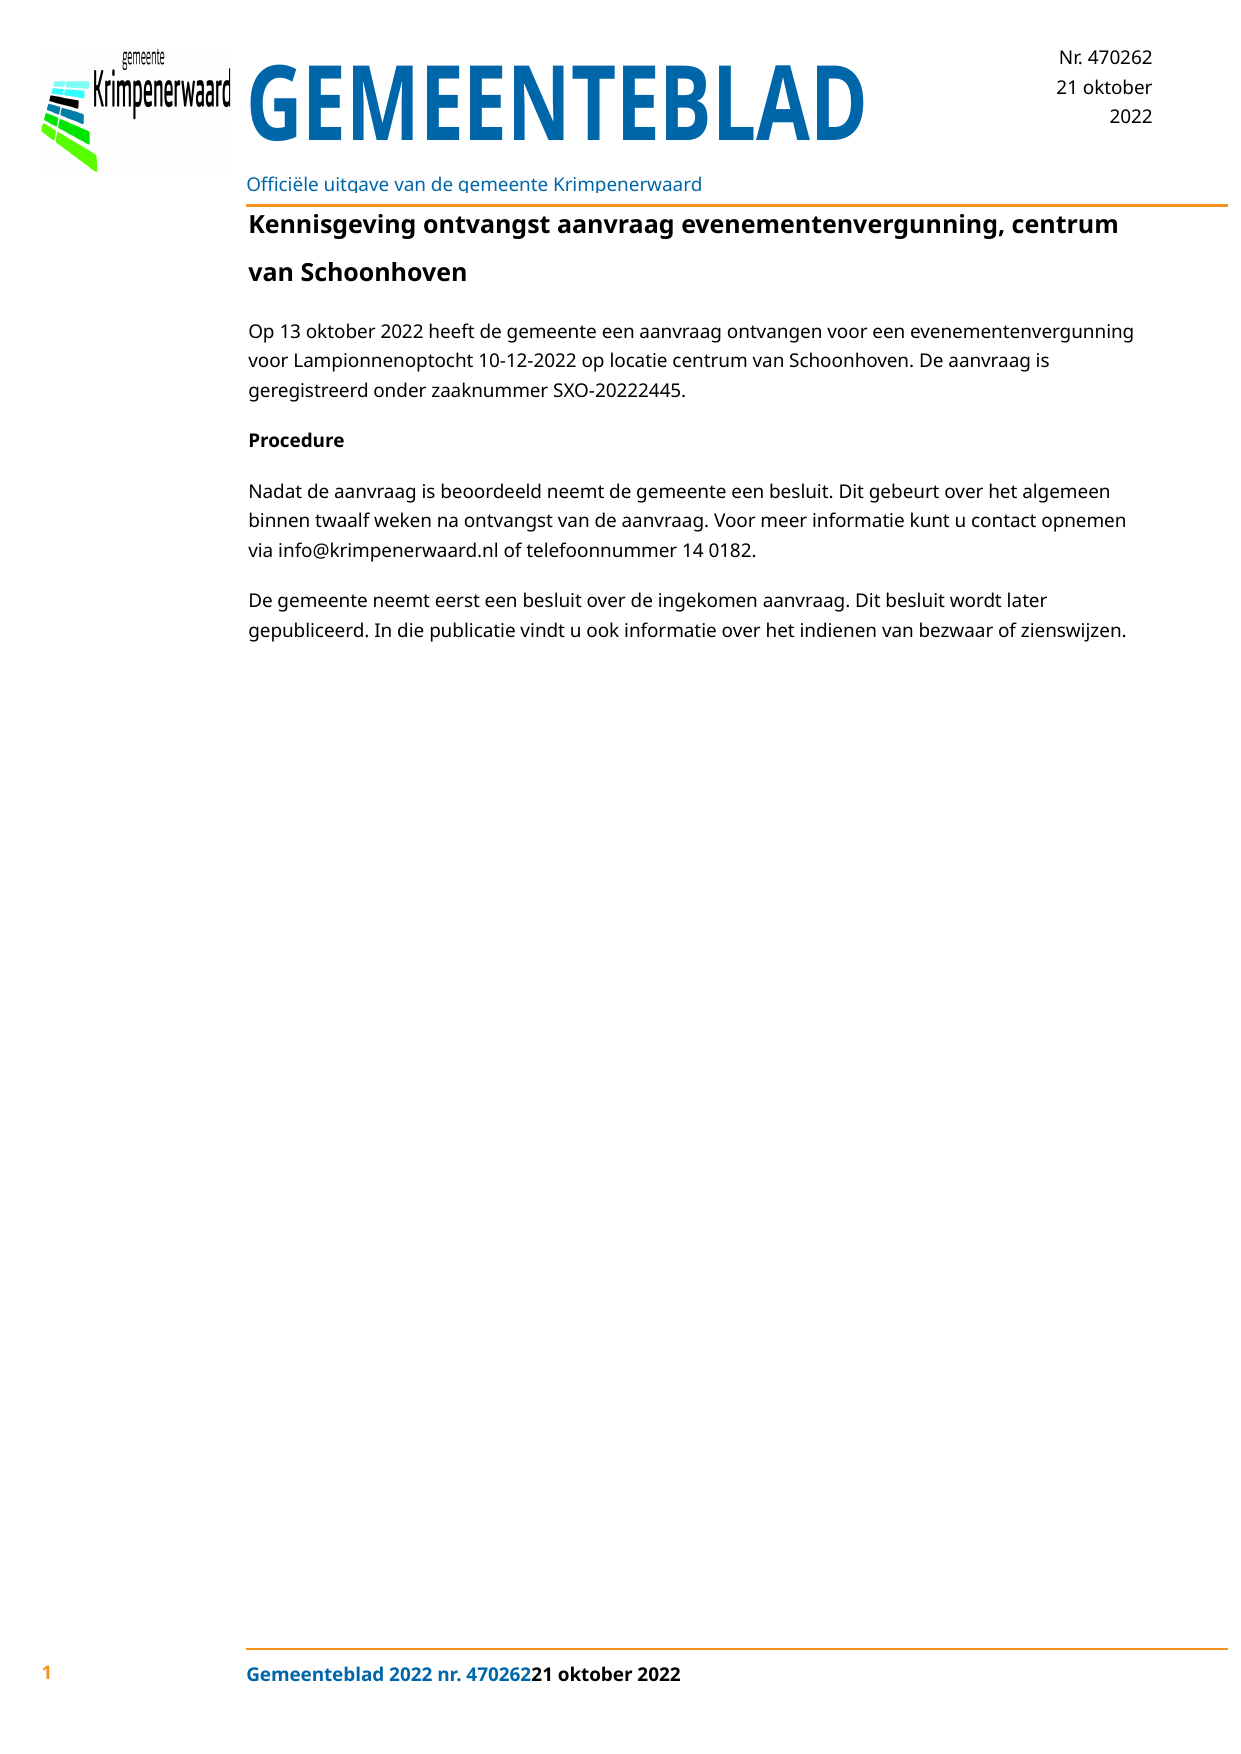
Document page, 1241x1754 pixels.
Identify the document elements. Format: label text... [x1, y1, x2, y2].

picture [41, 47, 231, 172]
text Kennisgeving ontvangst aanvraag evenementenvergunning, centrum van Schoonhoven [248, 207, 1152, 288]
text Procedure [248, 427, 1152, 453]
text Nadat de aanvraag is beoordeeld neemt de gemeente een besluit. Dit gebeurt over het algemeen binnen twaalf weken na ontvangst van de aanvraag. Voor meer informatie kunt u contact opnemen via info@krimpenerwaard.nl of telefoonnummer 14 0182. [248, 478, 1152, 563]
text De gemeente neemt eerst een besluit over de ingekomen aanvraag. Dit besluit wordt later gepubliceerd. In die publicatie vindt u ook informatie over het indienen van bezwaar of zienswijzen. [248, 587, 1152, 643]
text Op 13 oktober 2022 heeft de gemeente een aanvraag ontvangen voor een evenementenvergunning voor Lampionnenoptocht 10-12-2022 op locatie centrum van Schoonhoven. De aanvraag is geregistreerd onder zaaknummer SXO-20222445. [248, 318, 1152, 403]
